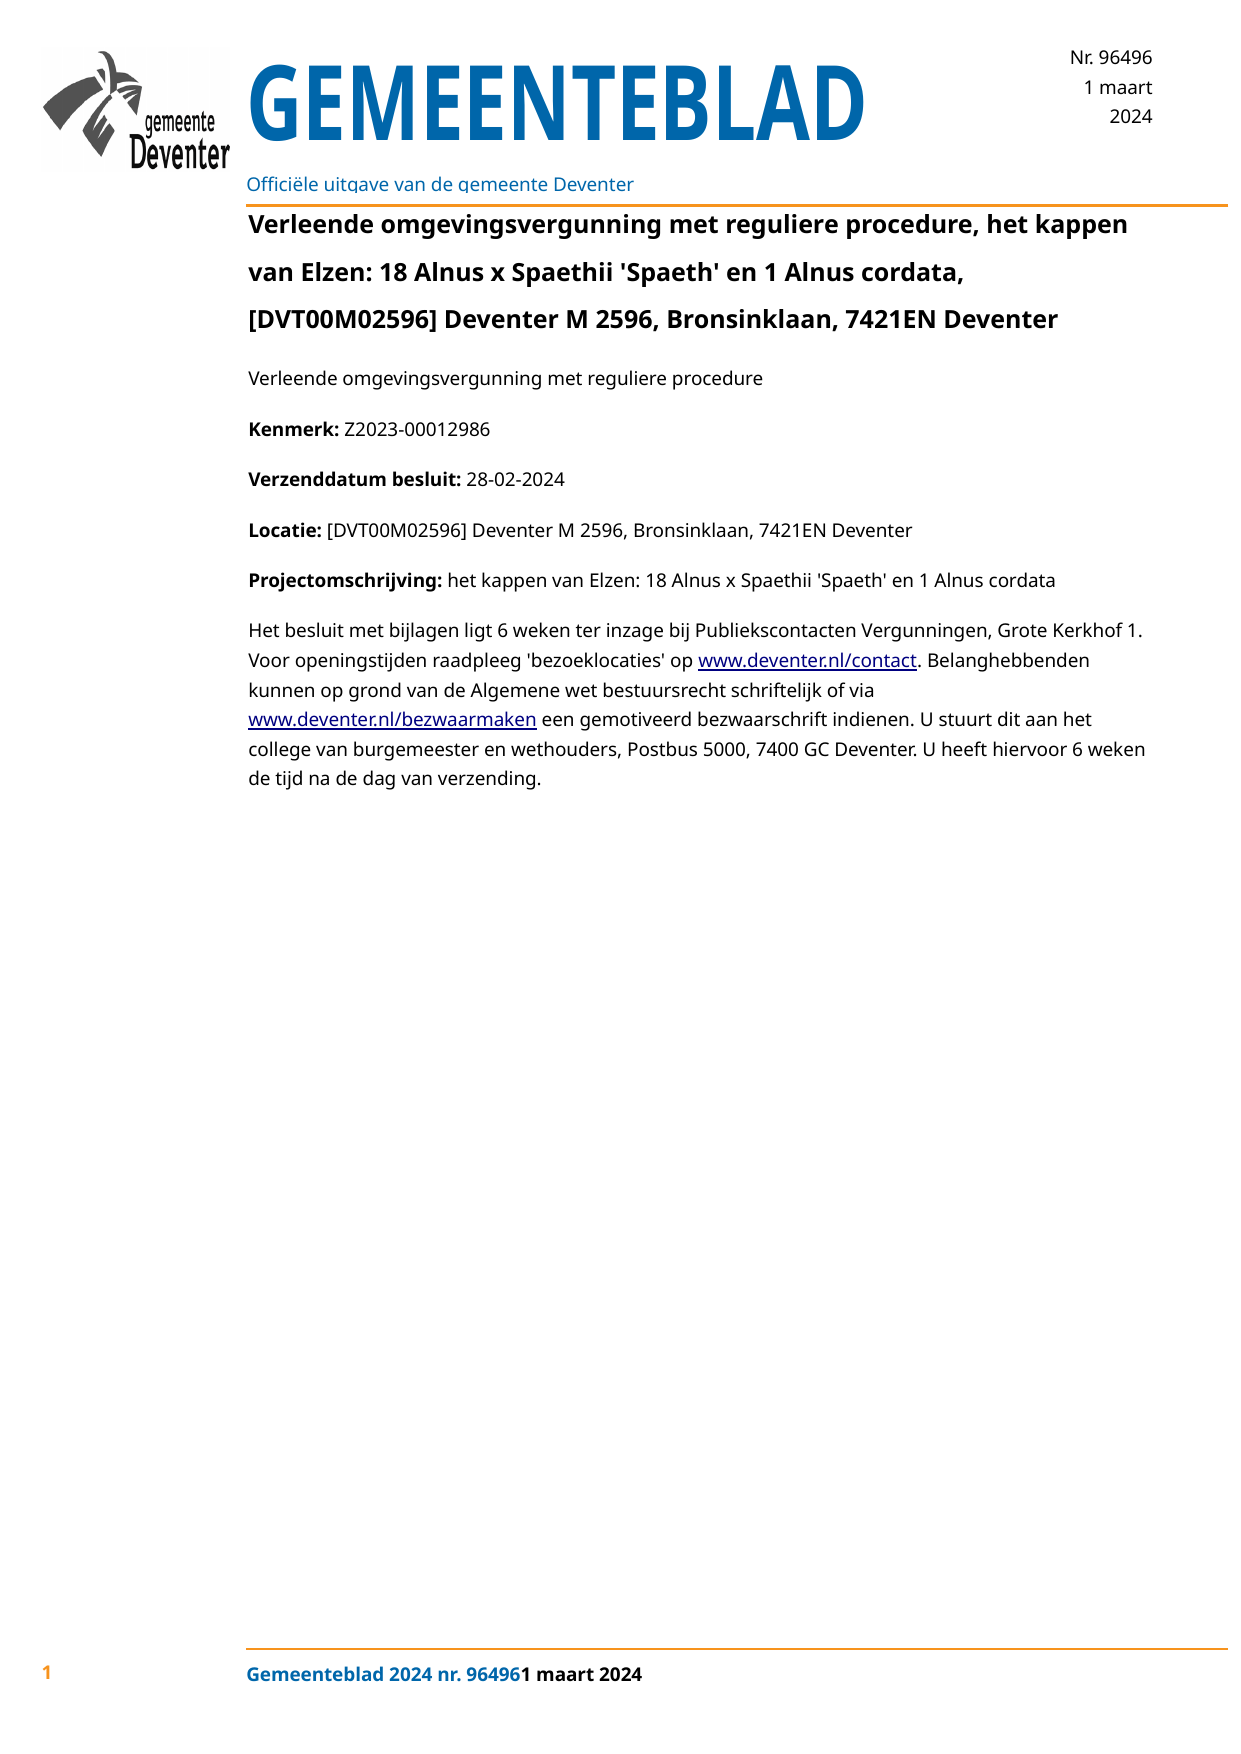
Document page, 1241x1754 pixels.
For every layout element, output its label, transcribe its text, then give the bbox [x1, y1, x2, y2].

text Verleende omgevingsvergunning met reguliere procedure [248, 366, 1152, 391]
text Verzenddatum besluit: 28-02-2024 [248, 466, 1152, 492]
text Het besluit met bijlagen ligt 6 weken ter inzage bij Publiekscontacten Vergunningen, Grote Kerkhof 1. Voor openingstijden raadpleeg 'bezoeklocaties' op www.deventer.nl/contact. Belanghebbenden kunnen op grond van de Algemene wet bestuursrecht schriftelijk of via www.deventer.nl/bezwaarmaken een gemotiveerd bezwaarschrift indienen. U stuurt dit aan het college van burgemeester en wethouders, Postbus 5000, 7400 GC Deventer. U heeft hiervoor 6 weken de tijd na de dag van verzending. [248, 618, 1152, 791]
text Locatie: [DVT00M02596] Deventer M 2596, Bronsinklaan, 7421EN Deventer [248, 517, 1152, 542]
text Projectomschrijving: het kappen van Elzen: 18 Alnus x Spaethii 'Spaeth' en 1 Alnus cordata [248, 567, 1152, 593]
text Verleende omgevingsvergunning met reguliere procedure, het kappen van Elzen: 18 Alnus x Spaethii 'Spaeth' en 1 Alnus cordata, [DVT00M02596] Deventer M 2596, Bronsinklaan, 7421EN Deventer [248, 207, 1152, 336]
text Kenmerk: Z2023-00012986 [248, 416, 1152, 442]
picture [41, 47, 231, 172]
